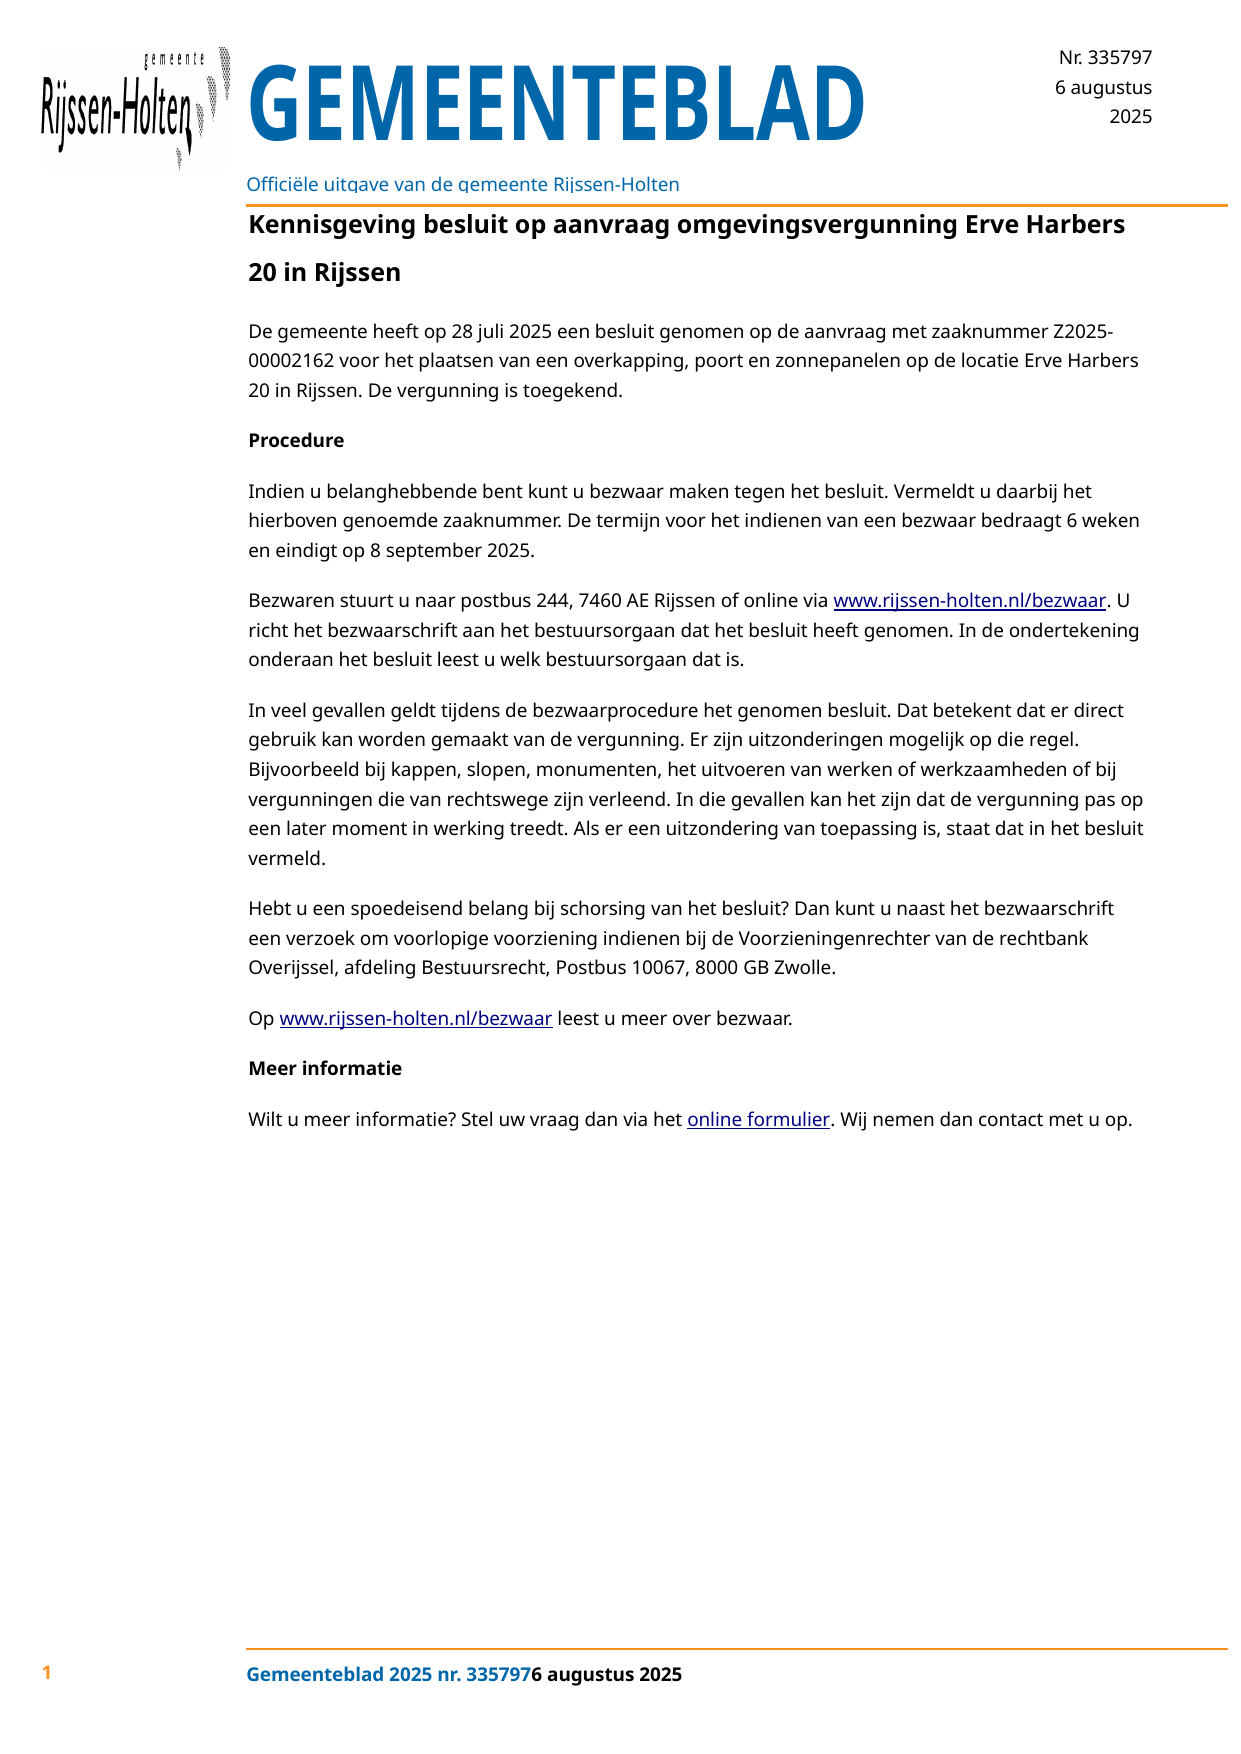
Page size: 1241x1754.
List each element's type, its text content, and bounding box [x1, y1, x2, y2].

text In veel gevallen geldt tijdens de bezwaarprocedure het genomen besluit. Dat betekent dat er direct gebruik kan worden gemaakt van de vergunning. Er zijn uitzonderingen mogelijk op die regel. Bijvoorbeeld bij kappen, slopen, monumenten, het uitvoeren van werken of werkzaamheden of bij vergunningen die van rechtswege zijn verleend. In die gevallen kan het zijn dat de vergunning pas op een later moment in werking treedt. Als er een uitzondering van toepassing is, staat dat in het besluit vermeld. [248, 697, 1152, 871]
picture [41, 47, 231, 172]
text Procedure [248, 427, 1152, 453]
text De gemeente heeft op 28 juli 2025 een besluit genomen op de aanvraag met zaaknummer Z2025-00002162 voor het plaatsen van een overkapping, poort en zonnepanelen op de locatie Erve Harbers 20 in Rijssen. De vergunning is toegekend. [248, 318, 1152, 403]
text Op www.rijssen-holten.nl/bezwaar leest u meer over bezwaar. [248, 1005, 1152, 1031]
text Hebt u een spoedeisend belang bij schorsing van het besluit? Dan kunt u naast het bezwaarschrift een verzoek om voorlopige voorziening indienen bij de Voorzieningenrechter van de rechtbank Overijssel, afdeling Bestuursrecht, Postbus 10067, 8000 GB Zwolle. [248, 895, 1152, 980]
text Kennisgeving besluit op aanvraag omgevingsvergunning Erve Harbers 20 in Rijssen [248, 207, 1152, 288]
text Meer informatie [248, 1055, 1152, 1081]
text Wilt u meer informatie? Stel uw vraag dan via het online formulier. Wij nemen dan contact met u op. [248, 1106, 1152, 1132]
text Bezwaren stuurt u naar postbus 244, 7460 AE Rijssen of online via www.rijssen-holten.nl/bezwaar. U richt het bezwaarschrift aan het bestuursorgaan dat het besluit heeft genomen. In de ondertekening onderaan het besluit leest u welk bestuursorgaan dat is. [248, 587, 1152, 672]
text Indien u belanghebbende bent kunt u bezwaar maken tegen het besluit. Vermeldt u daarbij het hierboven genoemde zaaknummer. De termijn voor het indienen van een bezwaar bedraagt 6 weken en eindigt op 8 september 2025. [248, 478, 1152, 563]
